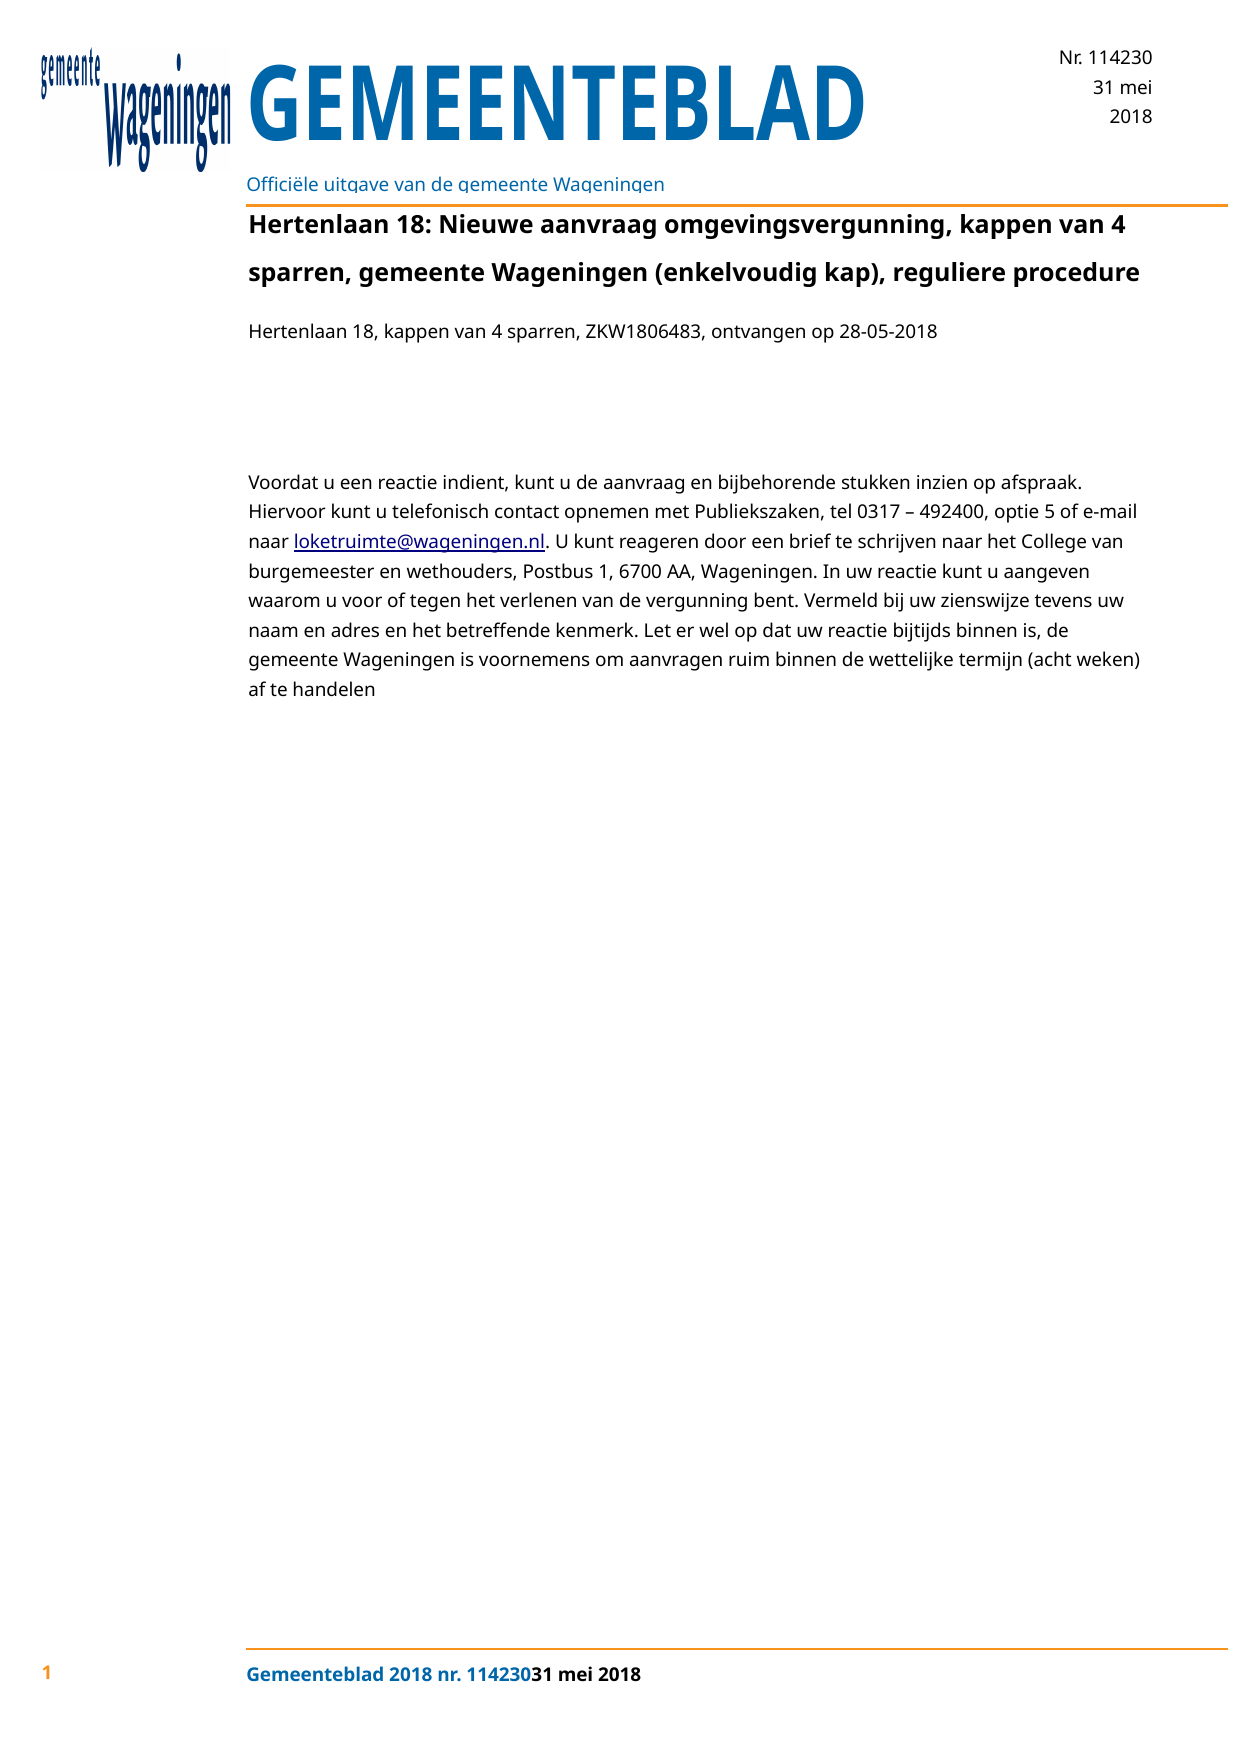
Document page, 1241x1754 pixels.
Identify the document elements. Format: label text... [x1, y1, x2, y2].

text Voordat u een reactie indient, kunt u de aanvraag en bijbehorende stukken inzien op afspraak. Hiervoor kunt u telefonisch contact opnemen met Publiekszaken, tel 0317 – 492400, optie 5 of e-mail naar loketruimte@wageningen.nl. U kunt reageren door een brief te schrijven naar het College van burgemeester en wethouders, Postbus 1, 6700 AA, Wageningen. In uw reactie kunt u aangeven waarom u voor of tegen het verlenen van de vergunning bent. Vermeld bij uw zienswijze tevens uw naam en adres en het betreffende kenmerk. Let er wel op dat uw reactie bijtijds binnen is, de gemeente Wageningen is voornemens om aanvragen ruim binnen de wettelijke termijn (acht weken) af te handelen [248, 469, 1152, 702]
text Hertenlaan 18, kappen van 4 sparren, ZKW1806483, ontvangen op 28-05-2018 [248, 318, 1152, 344]
text Hertenlaan 18: Nieuwe aanvraag omgevingsvergunning, kappen van 4 sparren, gemeente Wageningen (enkelvoudig kap), reguliere procedure [248, 207, 1152, 288]
picture [41, 47, 231, 172]
